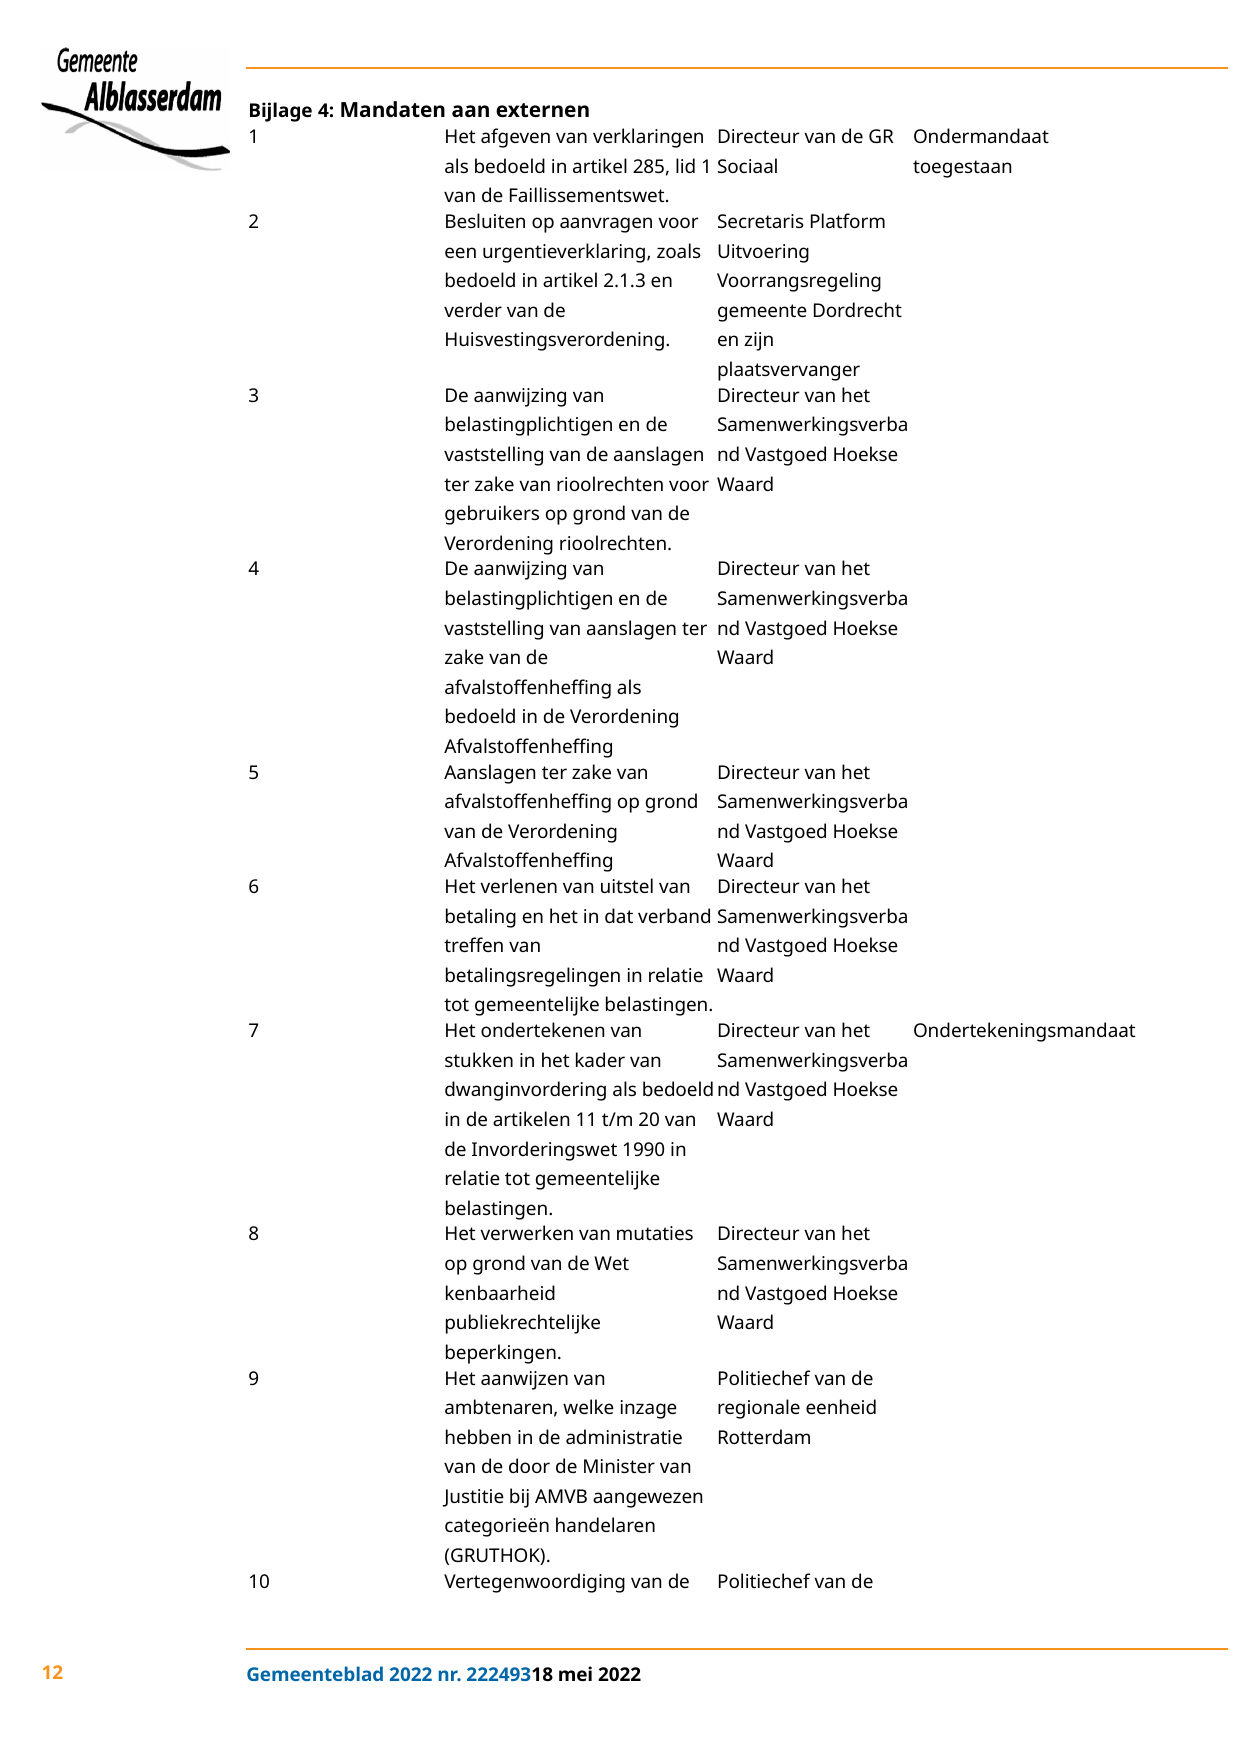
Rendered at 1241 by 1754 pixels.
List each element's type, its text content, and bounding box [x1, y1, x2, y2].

table_cell 7 [248, 1018, 444, 1221]
text Bijlage 4: Mandaten aan externen [248, 95, 1152, 123]
table_cell Vertegenwoordiging van de [444, 1568, 717, 1594]
table_cell 3 [248, 382, 444, 556]
table_cell [913, 382, 1152, 556]
table_cell 9 [248, 1365, 444, 1568]
table_header 1 [248, 124, 444, 208]
table_cell Directeur van het Samenwerkingsverband Vastgoed Hoekse Waard [717, 1221, 913, 1365]
table_cell Directeur van het Samenwerkingsverband Vastgoed Hoekse Waard [717, 556, 913, 759]
table_cell Directeur van het Samenwerkingsverband Vastgoed Hoekse Waard [717, 759, 913, 873]
table_cell [913, 1568, 1152, 1594]
table_cell Politiechef van de [717, 1568, 913, 1594]
table_cell [913, 759, 1152, 873]
table_cell [913, 556, 1152, 759]
table_cell Het ondertekenen van stukken in het kader van dwanginvordering als bedoeld in de artikelen 11 t/m 20 van de Invorderingswet 1990 in relatie tot gemeentelijke belastingen. [444, 1018, 717, 1221]
table_cell 4 [248, 556, 444, 759]
table_cell Directeur van het Samenwerkingsverband Vastgoed Hoekse Waard [717, 1018, 913, 1221]
table_cell [913, 208, 1152, 382]
table_cell Politiechef van de regionale eenheid Rotterdam [717, 1365, 913, 1568]
table_cell Ondertekeningsmandaat [913, 1018, 1152, 1221]
table_cell 10 [248, 1568, 444, 1594]
picture [41, 47, 231, 172]
table_cell [913, 873, 1152, 1017]
table_cell Directeur van het Samenwerkingsverband Vastgoed Hoekse Waard [717, 382, 913, 556]
table_cell Directeur van het Samenwerkingsverband Vastgoed Hoekse Waard [717, 873, 913, 1017]
table_cell 5 [248, 759, 444, 873]
table_cell Besluiten op aanvragen voor een urgentieverklaring, zoals bedoeld in artikel 2.1.3 en verder van de Huisvestingsverordening. [444, 208, 717, 382]
table_header Directeur van de GR Sociaal [717, 124, 913, 208]
table_cell Aanslagen ter zake van afvalstoffenheffing op grond van de Verordening Afvalstoffenheffing [444, 759, 717, 873]
table_header Het afgeven van verklaringen als bedoeld in artikel 285, lid 1 van de Faillissementswet. [444, 124, 717, 208]
table_header Ondermandaat toegestaan [913, 124, 1152, 208]
table_cell 8 [248, 1221, 444, 1365]
table_cell Het verlenen van uitstel van betaling en het in dat verband treffen van betalingsregelingen in relatie tot gemeentelijke belastingen. [444, 873, 717, 1017]
table_cell Het verwerken van mutaties op grond van de Wet kenbaarheid publiekrechtelijke beperkingen. [444, 1221, 717, 1365]
table_cell De aanwijzing van belastingplichtigen en de vaststelling van de aanslagen ter zake van rioolrechten voor gebruikers op grond van de Verordening rioolrechten. [444, 382, 717, 556]
table_cell 6 [248, 873, 444, 1017]
table_cell Secretaris Platform Uitvoering Voorrangsregeling gemeente Dordrecht en zijn plaatsvervanger [717, 208, 913, 382]
table_cell [913, 1221, 1152, 1365]
table_cell De aanwijzing van belastingplichtigen en de vaststelling van aanslagen ter zake van de afvalstoffenheffing als bedoeld in de Verordening Afvalstoffenheffing [444, 556, 717, 759]
table_cell [913, 1365, 1152, 1568]
table_cell 2 [248, 208, 444, 382]
table_cell Het aanwijzen van ambtenaren, welke inzage hebben in de administratie van de door de Minister van Justitie bij AMVB aangewezen categorieën handelaren (GRUTHOK). [444, 1365, 717, 1568]
